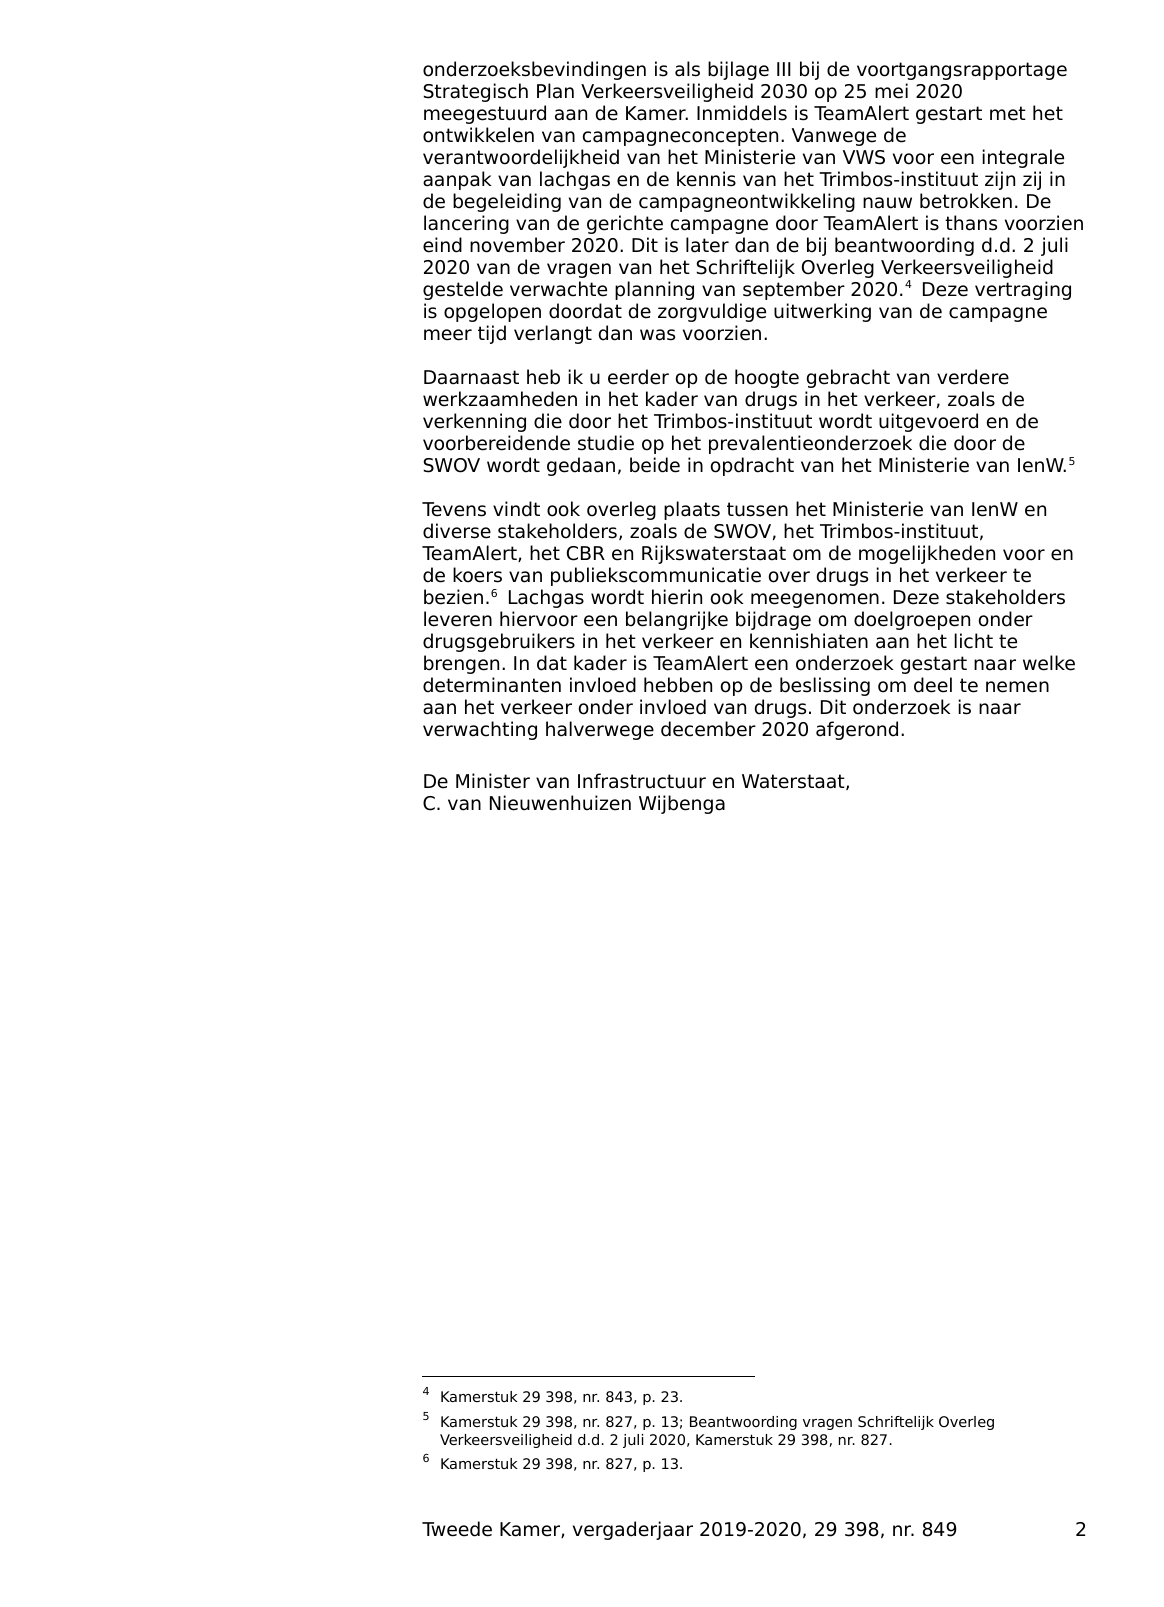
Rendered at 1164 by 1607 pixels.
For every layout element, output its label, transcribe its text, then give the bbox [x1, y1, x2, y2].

text De Minister van Infrastructuur en Waterstaat, C. van Nieuwenhuizen Wijbenga [422, 771, 1087, 815]
text Kamerstuk 29 398, nr. 843, p. 23. [422, 1385, 1087, 1407]
text Daarnaast heb ik u eerder op de hoogte gebracht van verdere werkzaamheden in het kader van drugs in het verkeer, zoals de verkenning die door het Trimbos-instituut wordt uitgevoerd en de voorbereidende studie op het prevalentieonderzoek die door de SWOV wordt gedaan, beide in opdracht van het Ministerie van IenW. [422, 367, 1087, 477]
text Kamerstuk 29 398, nr. 827, p. 13; Beantwoording vragen Schriftelijk Overleg Verkeersveiligheid d.d. 2 juli 2020, Kamerstuk 29 398, nr. 827. [422, 1410, 1087, 1449]
text Tevens vindt ook overleg plaats tussen het Ministerie van IenW en diverse stakeholders, zoals de SWOV, het Trimbos-instituut, TeamAlert, het CBR en Rijkswaterstaat om de mogelijkheden voor en de koers van publiekscommunicatie over drugs in het verkeer te bezien. Lachgas wordt hierin ook meegenomen. Deze stakeholders leveren hiervoor een belangrijke bijdrage om doelgroepen onder drugsgebruikers in het verkeer en kennishiaten aan het licht te brengen. In dat kader is TeamAlert een onderzoek gestart naar welke determinanten invloed hebben op de beslissing om deel te nemen aan het verkeer onder invloed van drugs. Dit onderzoek is naar verwachting halverwege december 2020 afgerond. [422, 499, 1087, 741]
text onderzoeksbevindingen is als bijlage III bij de voortgangsrapportage Strategisch Plan Verkeersveiligheid 2030 op 25 mei 2020 meegestuurd aan de Kamer. Inmiddels is TeamAlert gestart met het ontwikkelen van campagneconcepten. Vanwege de verantwoordelijkheid van het Ministerie van VWS voor een integrale aanpak van lachgas en de kennis van het Trimbos-instituut zijn zij in de begeleiding van de campagneontwikkeling nauw betrokken. De lancering van de gerichte campagne door TeamAlert is thans voorzien eind november 2020. Dit is later dan de bij beantwoording d.d. 2 juli 2020 van de vragen van het Schriftelijk Overleg Verkeersveiligheid gestelde verwachte planning van september 2020. Deze vertraging is opgelopen doordat de zorgvuldige uitwerking van de campagne meer tijd verlangt dan was voorzien. [422, 59, 1087, 345]
text Kamerstuk 29 398, nr. 827, p. 13. [422, 1452, 1087, 1474]
